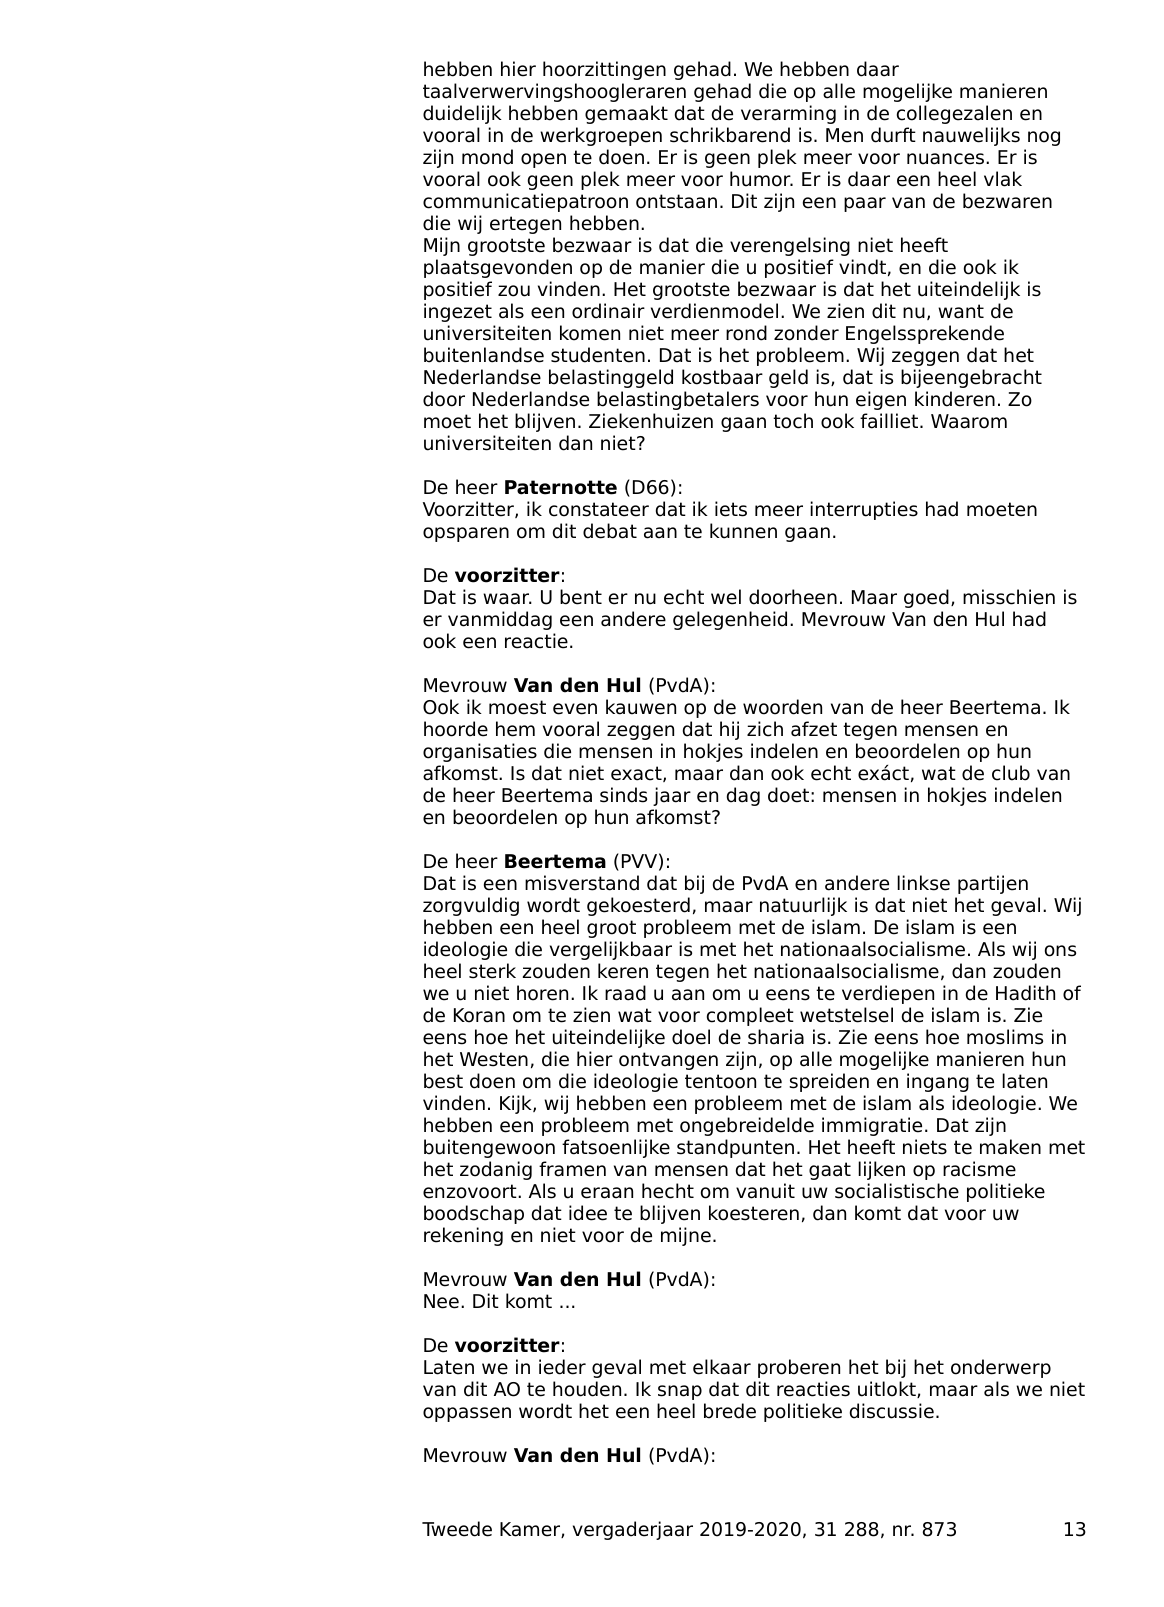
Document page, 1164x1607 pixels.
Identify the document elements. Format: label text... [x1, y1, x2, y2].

text De heer Paternotte (D66): [422, 477, 1087, 499]
text Mevrouw Van den Hul (PvdA): [422, 1445, 1087, 1467]
text Mevrouw Van den Hul (PvdA): [422, 1269, 1087, 1291]
text Dat is een misverstand dat bij de PvdA en andere linkse partijen zorgvuldig wordt gekoesterd, maar natuurlijk is dat niet het geval. Wij hebben een heel groot probleem met de islam. De islam is een ideologie die vergelijkbaar is met het nationaalsocialisme. Als wij ons heel sterk zouden keren tegen het nationaalsocialisme, dan zouden we u niet horen. Ik raad u aan om u eens te verdiepen in de Hadith of de Koran om te zien wat voor compleet wetstelsel de islam is. Zie eens hoe het uiteindelijke doel de sharia is. Zie eens hoe moslims in het Westen, die hier ontvangen zijn, op alle mogelijke manieren hun best doen om die ideologie tentoon te spreiden en ingang te laten vinden. Kijk, wij hebben een probleem met de islam als ideologie. We hebben een probleem met ongebreidelde immigratie. Dat zijn buitengewoon fatsoenlijke standpunten. Het heeft niets te maken met het zodanig framen van mensen dat het gaat lijken op racisme enzovoort. Als u eraan hecht om vanuit uw socialistische politieke boodschap dat idee te blijven koesteren, dan komt dat voor uw rekening en niet voor de mijne. [422, 873, 1087, 1247]
text Ook ik moest even kauwen op de woorden van de heer Beertema. Ik hoorde hem vooral zeggen dat hij zich afzet tegen mensen en organisaties die mensen in hokjes indelen en beoordelen op hun afkomst. Is dat niet exact, maar dan ook echt exáct, wat de club van de heer Beertema sinds jaar en dag doet: mensen in hokjes indelen en beoordelen op hun afkomst? [422, 697, 1087, 829]
text Mevrouw Van den Hul (PvdA): [422, 675, 1087, 697]
text Voorzitter, ik constateer dat ik iets meer interrupties had moeten opsparen om dit debat aan te kunnen gaan. [422, 499, 1087, 543]
text Dat is waar. U bent er nu echt wel doorheen. Maar goed, misschien is er vanmiddag een andere gelegenheid. Mevrouw Van den Hul had ook een reactie. [422, 587, 1087, 653]
text hebben hier hoorzittingen gehad. We hebben daar taalverwervingshoogleraren gehad die op alle mogelijke manieren duidelijk hebben gemaakt dat de verarming in de collegezalen en vooral in de werkgroepen schrikbarend is. Men durft nauwelijks nog zijn mond open te doen. Er is geen plek meer voor nuances. Er is vooral ook geen plek meer voor humor. Er is daar een heel vlak communicatiepatroon ontstaan. Dit zijn een paar van de bezwaren die wij ertegen hebben. [422, 59, 1087, 235]
text De voorzitter: [422, 1335, 1087, 1357]
text Mijn grootste bezwaar is dat die verengelsing niet heeft plaatsgevonden op de manier die u positief vindt, en die ook ik positief zou vinden. Het grootste bezwaar is dat het uiteindelijk is ingezet als een ordinair verdienmodel. We zien dit nu, want de universiteiten komen niet meer rond zonder Engelssprekende buitenlandse studenten. Dat is het probleem. Wij zeggen dat het Nederlandse belastinggeld kostbaar geld is, dat is bijeengebracht door Nederlandse belastingbetalers voor hun eigen kinderen. Zo moet het blijven. Ziekenhuizen gaan toch ook failliet. Waarom universiteiten dan niet? [422, 235, 1087, 455]
text De voorzitter: [422, 565, 1087, 587]
text Laten we in ieder geval met elkaar proberen het bij het onderwerp van dit AO te houden. Ik snap dat dit reacties uitlokt, maar als we niet oppassen wordt het een heel brede politieke discussie. [422, 1357, 1087, 1423]
text Nee. Dit komt ... [422, 1291, 1087, 1313]
text De heer Beertema (PVV): [422, 851, 1087, 873]
